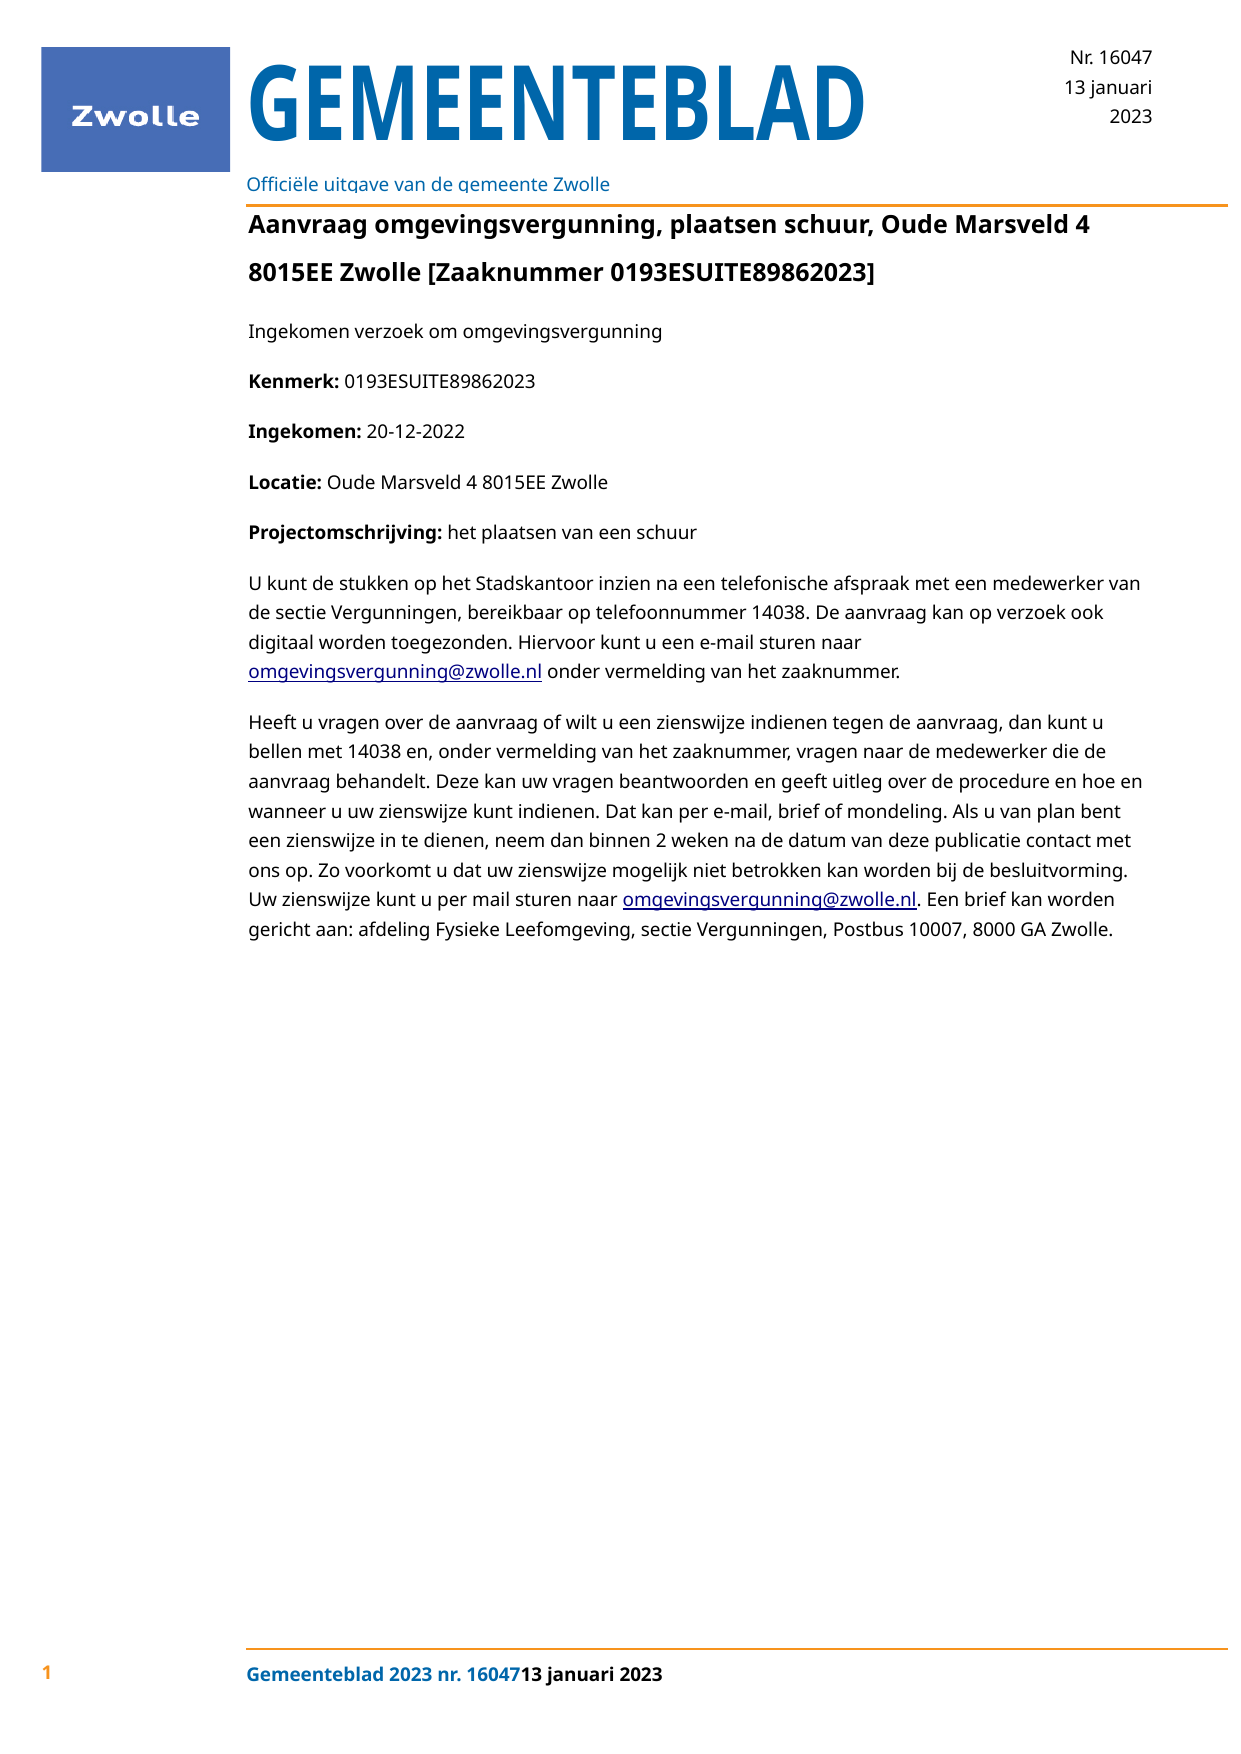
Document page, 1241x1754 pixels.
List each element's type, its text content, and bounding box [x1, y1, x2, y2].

text Ingekomen: 20-12-2022 [248, 419, 1152, 444]
text Ingekomen verzoek om omgevingsvergunning [248, 318, 1152, 344]
picture [41, 47, 231, 172]
text Locatie: Oude Marsveld 4 8015EE Zwolle [248, 469, 1152, 495]
text Aanvraag omgevingsvergunning, plaatsen schuur, Oude Marsveld 4 8015EE Zwolle [Zaaknummer 0193ESUITE89862023] [248, 207, 1152, 288]
text U kunt de stukken op het Stadskantoor inzien na een telefonische afspraak met een medewerker van de sectie Vergunningen, bereikbaar op telefoonnummer 14038. De aanvraag kan op verzoek ook digitaal worden toegezonden. Hiervoor kunt u een e-mail sturen naar omgevingsvergunning@zwolle.nl onder vermelding van het zaaknummer. [248, 570, 1152, 684]
text Projectomschrijving: het plaatsen van een schuur [248, 519, 1152, 545]
text Kenmerk: 0193ESUITE89862023 [248, 368, 1152, 394]
text Heeft u vragen over de aanvraag of wilt u een zienswijze indienen tegen de aanvraag, dan kunt u bellen met 14038 en, onder vermelding van het zaaknummer, vragen naar de medewerker die de aanvraag behandelt. Deze kan uw vragen beantwoorden en geeft uitleg over de procedure en hoe en wanneer u uw zienswijze kunt indienen. Dat kan per e-mail, brief of mondeling. Als u van plan bent een zienswijze in te dienen, neem dan binnen 2 weken na de datum van deze publicatie contact met ons op. Zo voorkomt u dat uw zienswijze mogelijk niet betrokken kan worden bij de besluitvorming. Uw zienswijze kunt u per mail sturen naar omgevingsvergunning@zwolle.nl. Een brief kan worden gericht aan: afdeling Fysieke Leefomgeving, sectie Vergunningen, Postbus 10007, 8000 GA Zwolle. [248, 709, 1152, 942]
